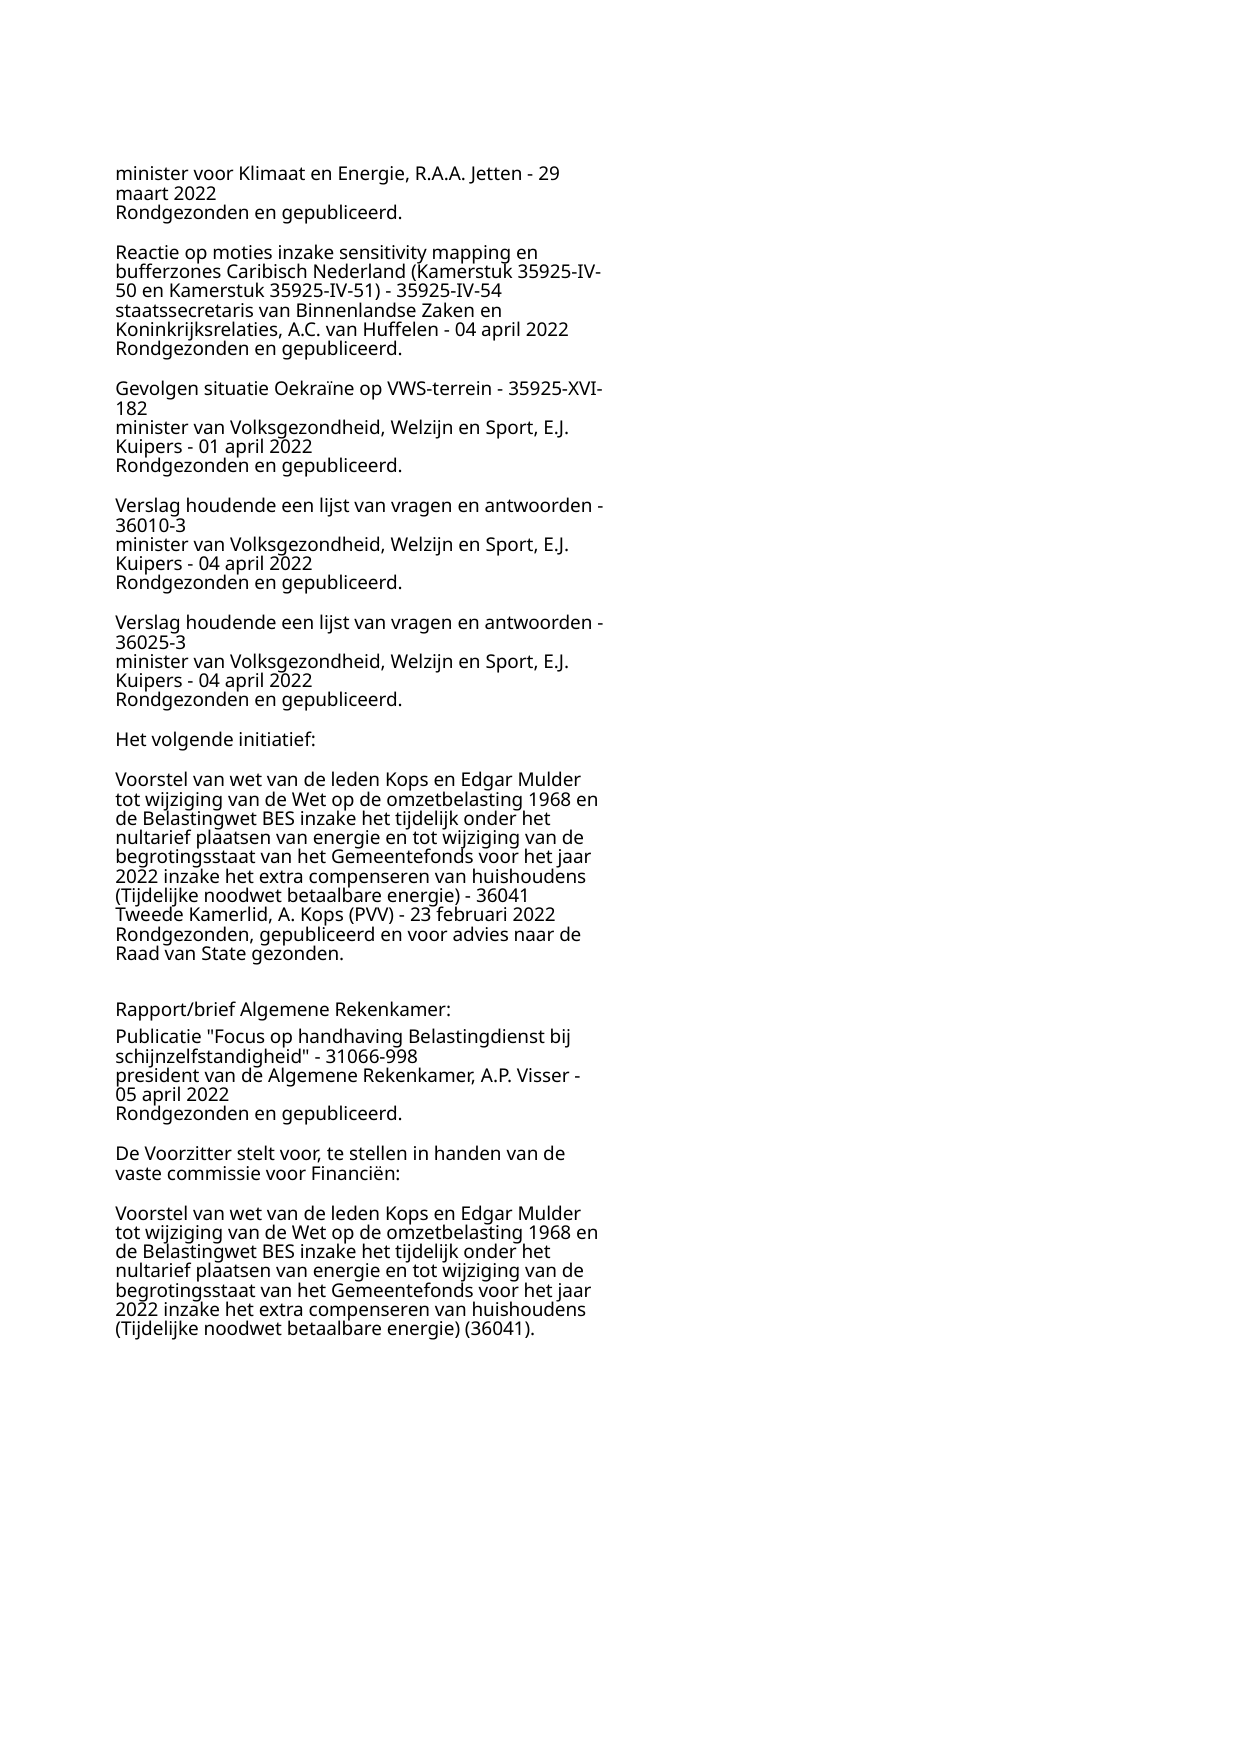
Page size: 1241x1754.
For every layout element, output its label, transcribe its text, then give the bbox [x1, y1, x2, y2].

text Rondgezonden en gepubliceerd. [115, 574, 605, 594]
text Voorstel van wet van de leden Kops en Edgar Mulder tot wijziging van de Wet op de omzetbelasting 1968 en de Belastingwet BES inzake het tijdelijk onder het nultarief plaatsen van energie en tot wijziging van de begrotingsstaat van het Gemeentefonds voor het jaar 2022 inzake het extra compenseren van huishoudens (Tijdelijke noodwet betaalbare energie) (36041). [115, 1205, 605, 1339]
text Verslag houdende een lijst van vragen en antwoorden - 36010-3 [115, 497, 605, 536]
text Publicatie "Focus op handhaving Belastingdienst bij schijnzelfstandigheid" - 31066-998 [115, 1028, 605, 1067]
text Rondgezonden en gepubliceerd. [115, 457, 605, 477]
text Voorstel van wet van de leden Kops en Edgar Mulder tot wijziging van de Wet op de omzetbelasting 1968 en de Belastingwet BES inzake het tijdelijk onder het nultarief plaatsen van energie en tot wijziging van de begrotingsstaat van het Gemeentefonds voor het jaar 2022 inzake het extra compenseren van huishoudens (Tijdelijke noodwet betaalbare energie) - 36041 [115, 771, 605, 906]
text president van de Algemene Rekenkamer, A.P. Visser - 05 april 2022 [115, 1067, 605, 1105]
text Rondgezonden, gepubliceerd en voor advies naar de Raad van State gezonden. [115, 926, 605, 964]
text Rondgezonden en gepubliceerd. [115, 691, 605, 711]
text minister van Volksgezondheid, Welzijn en Sport, E.J. Kuipers - 01 april 2022 [115, 419, 605, 457]
text minister van Volksgezondheid, Welzijn en Sport, E.J. Kuipers - 04 april 2022 [115, 536, 605, 574]
text Rondgezonden en gepubliceerd. [115, 1105, 605, 1125]
text Reactie op moties inzake sensitivity mapping en bufferzones Caribisch Nederland (Kamerstuk 35925-IV-50 en Kamerstuk 35925-IV-51) - 35925-IV-54 [115, 244, 605, 302]
text staatssecretaris van Binnenlandse Zaken en Koninkrijksrelaties, A.C. van Huffelen - 04 april 2022 [115, 302, 605, 340]
text Verslag houdende een lijst van vragen en antwoorden - 36025-3 [115, 614, 605, 653]
text Gevolgen situatie Oekraïne op VWS-terrein - 35925-XVI-182 [115, 380, 605, 419]
text Rapport/brief Algemene Rekenkamer: [115, 997, 605, 1022]
text Rondgezonden en gepubliceerd. [115, 204, 605, 223]
text Rondgezonden en gepubliceerd. [115, 340, 605, 359]
text Tweede Kamerlid, A. Kops (PVV) - 23 februari 2022 [115, 906, 605, 926]
text De Voorzitter stelt voor, te stellen in handen van de vaste commissie voor Financiën: [115, 1145, 605, 1184]
text Het volgende initiatief: [115, 731, 605, 751]
text minister voor Klimaat en Energie, R.A.A. Jetten - 29 maart 2022 [115, 165, 605, 204]
text minister van Volksgezondheid, Welzijn en Sport, E.J. Kuipers - 04 april 2022 [115, 653, 605, 691]
